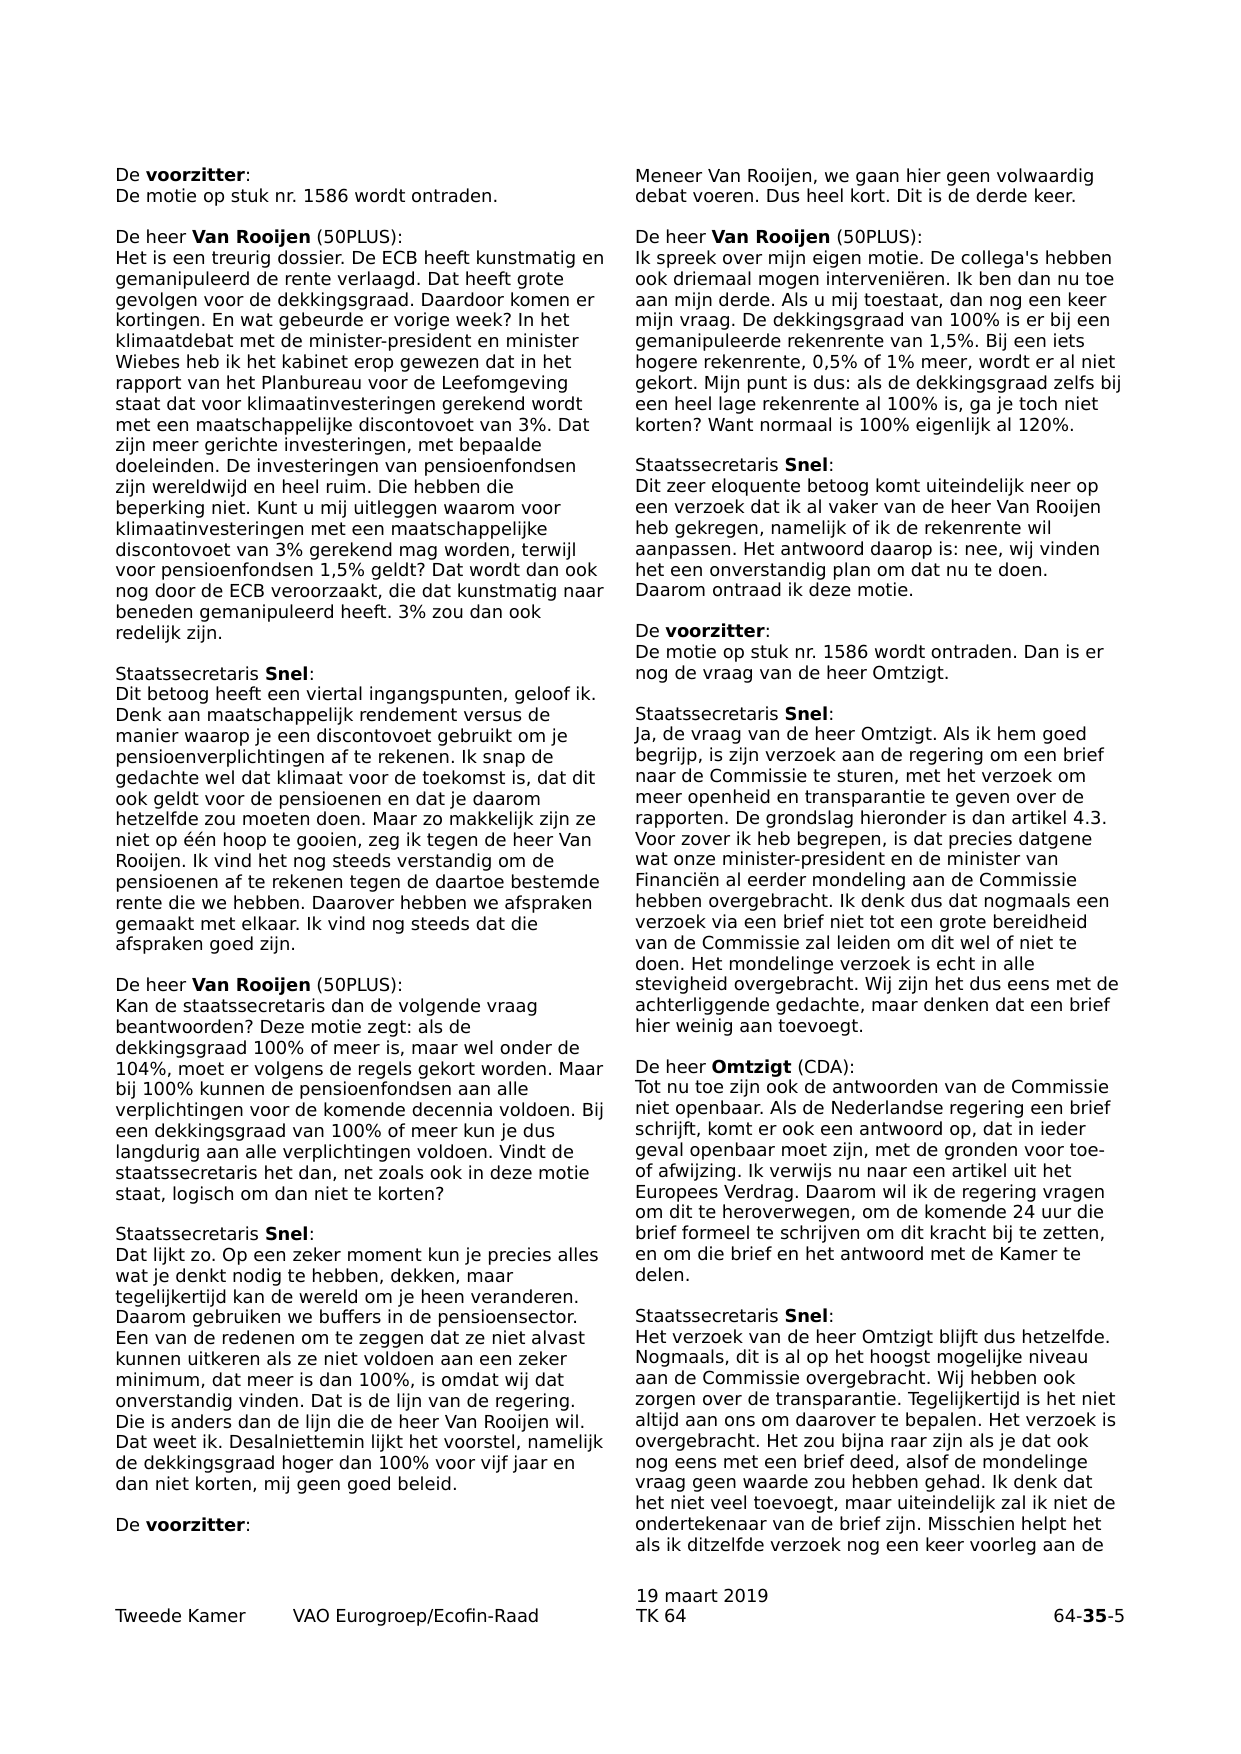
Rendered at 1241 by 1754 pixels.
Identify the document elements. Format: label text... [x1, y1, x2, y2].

text De heer Van Rooijen (50PLUS): [115, 227, 605, 248]
text Staatssecretaris Snel: [635, 703, 1125, 724]
text De heer Van Rooijen (50PLUS): [635, 227, 1125, 248]
text De motie op stuk nr. 1586 wordt ontraden. [115, 186, 605, 207]
text De heer Omtzigt (CDA): [635, 1057, 1125, 1077]
text De motie op stuk nr. 1586 wordt ontraden. Dan is er nog de vraag van de heer Omtzigt. [635, 642, 1125, 683]
text De heer Van Rooijen (50PLUS): [115, 975, 605, 996]
text De voorzitter: [115, 1515, 605, 1536]
text Staatssecretaris Snel: [635, 455, 1125, 476]
text Het verzoek van de heer Omtzigt blijft dus hetzelfde. Nogmaals, dit is al op het hoogst mogelijke niveau aan de Commissie overgebracht. Wij hebben ook zorgen over de transparantie. Tegelijkertijd is het niet altijd aan ons om daarover te bepalen. Het verzoek is overgebracht. Het zou bijna raar zijn als je dat ook nog eens met een brief deed, alsof de mondelinge vraag geen waarde zou hebben gehad. Ik denk dat het niet veel toevoegt, maar uiteindelijk zal ik niet de ondertekenaar van de brief zijn. Misschien helpt het als ik ditzelfde verzoek nog een keer voorleg aan de [635, 1326, 1125, 1556]
text Dit betoog heeft een viertal ingangspunten, geloof ik. Denk aan maatschappelijk rendement versus de manier waarop je een discontovoet gebruikt om je pensioenverplichtingen af te rekenen. Ik snap de gedachte wel dat klimaat voor de toekomst is, dat dit ook geldt voor de pensioenen en dat je daarom hetzelfde zou moeten doen. Maar zo makkelijk zijn ze niet op één hoop te gooien, zeg ik tegen de heer Van Rooijen. Ik vind het nog steeds verstandig om de pensioenen af te rekenen tegen de daartoe bestemde rente die we hebben. Daarover hebben we afspraken gemaakt met elkaar. Ik vind nog steeds dat die afspraken goed zijn. [115, 684, 605, 955]
text Dat lijkt zo. Op een zeker moment kun je precies alles wat je denkt nodig te hebben, dekken, maar tegelijkertijd kan de wereld om je heen veranderen. Daarom gebruiken we buffers in de pensioensector. Een van de redenen om te zeggen dat ze niet alvast kunnen uitkeren als ze niet voldoen aan een zeker minimum, dat meer is dan 100%, is omdat wij dat onverstandig vinden. Dat is de lijn van de regering. Die is anders dan de lijn die de heer Van Rooijen wil. Dat weet ik. Desalniettemin lijkt het voorstel, namelijk de dekkingsgraad hoger dan 100% voor vijf jaar en dan niet korten, mij geen goed beleid. [115, 1245, 605, 1495]
text Het is een treurig dossier. De ECB heeft kunstmatig en gemanipuleerd de rente verlaagd. Dat heeft grote gevolgen voor de dekkingsgraad. Daardoor komen er kortingen. En wat gebeurde er vorige week? In het klimaatdebat met de minister-president en minister Wiebes heb ik het kabinet erop gewezen dat in het rapport van het Planbureau voor de Leefomgeving staat dat voor klimaatinvesteringen gerekend wordt met een maatschappelijke discontovoet van 3%. Dat zijn meer gerichte investeringen, met bepaalde doeleinden. De investeringen van pensioenfondsen zijn wereldwijd en heel ruim. Die hebben die beperking niet. Kunt u mij uitleggen waarom voor klimaatinvesteringen met een maatschappelijke discontovoet van 3% gerekend mag worden, terwijl voor pensioenfondsen 1,5% geldt? Dat wordt dan ook nog door de ECB veroorzaakt, die dat kunstmatig naar beneden gemanipuleerd heeft. 3% zou dan ook redelijk zijn. [115, 248, 605, 643]
text Staatssecretaris Snel: [115, 663, 605, 684]
text Tot nu toe zijn ook de antwoorden van de Commissie niet openbaar. Als de Nederlandse regering een brief schrijft, komt er ook een antwoord op, dat in ieder geval openbaar moet zijn, met de gronden voor toe- of afwijzing. Ik verwijs nu naar een artikel uit het Europees Verdrag. Daarom wil ik de regering vragen om dit te heroverwegen, om de komende 24 uur die brief formeel te schrijven om dit kracht bij te zetten, en om die brief en het antwoord met de Kamer te delen. [635, 1077, 1125, 1286]
text Meneer Van Rooijen, we gaan hier geen volwaardig debat voeren. Dus heel kort. Dit is de derde keer. [635, 165, 1125, 207]
text Staatssecretaris Snel: [635, 1306, 1125, 1326]
text Ik spreek over mijn eigen motie. De collega's hebben ook driemaal mogen interveniëren. Ik ben dan nu toe aan mijn derde. Als u mij toestaat, dan nog een keer mijn vraag. De dekkingsgraad van 100% is er bij een gemanipuleerde rekenrente van 1,5%. Bij een iets hogere rekenrente, 0,5% of 1% meer, wordt er al niet gekort. Mijn punt is dus: als de dekkingsgraad zelfs bij een heel lage rekenrente al 100% is, ga je toch niet korten? Want normaal is 100% eigenlijk al 120%. [635, 248, 1125, 435]
text Kan de staatssecretaris dan de volgende vraag beantwoorden? Deze motie zegt: als de dekkingsgraad 100% of meer is, maar wel onder de 104%, moet er volgens de regels gekort worden. Maar bij 100% kunnen de pensioenfondsen aan alle verplichtingen voor de komende decennia voldoen. Bij een dekkingsgraad van 100% of meer kun je dus langdurig aan alle verplichtingen voldoen. Vindt de staatssecretaris het dan, net zoals ook in deze motie staat, logisch om dan niet te korten? [115, 996, 605, 1204]
text Staatssecretaris Snel: [115, 1224, 605, 1245]
text Dit zeer eloquente betoog komt uiteindelijk neer op een verzoek dat ik al vaker van de heer Van Rooijen heb gekregen, namelijk of ik de rekenrente wil aanpassen. Het antwoord daarop is: nee, wij vinden het een onverstandig plan om dat nu te doen. Daarom ontraad ik deze motie. [635, 476, 1125, 601]
text De voorzitter: [635, 621, 1125, 642]
text Ja, de vraag van de heer Omtzigt. Als ik hem goed begrijp, is zijn verzoek aan de regering om een brief naar de Commissie te sturen, met het verzoek om meer openheid en transparantie te geven over de rapporten. De grondslag hieronder is dan artikel 4.3. Voor zover ik heb begrepen, is dat precies datgene wat onze minister-president en de minister van Financiën al eerder mondeling aan de Commissie hebben overgebracht. Ik denk dus dat nogmaals een verzoek via een brief niet tot een grote bereidheid van de Commissie zal leiden om dit wel of niet te doen. Het mondelinge verzoek is echt in alle stevigheid overgebracht. Wij zijn het dus eens met de achterliggende gedachte, maar denken dat een brief hier weinig aan toevoegt. [635, 724, 1125, 1037]
text De voorzitter: [115, 165, 605, 186]
